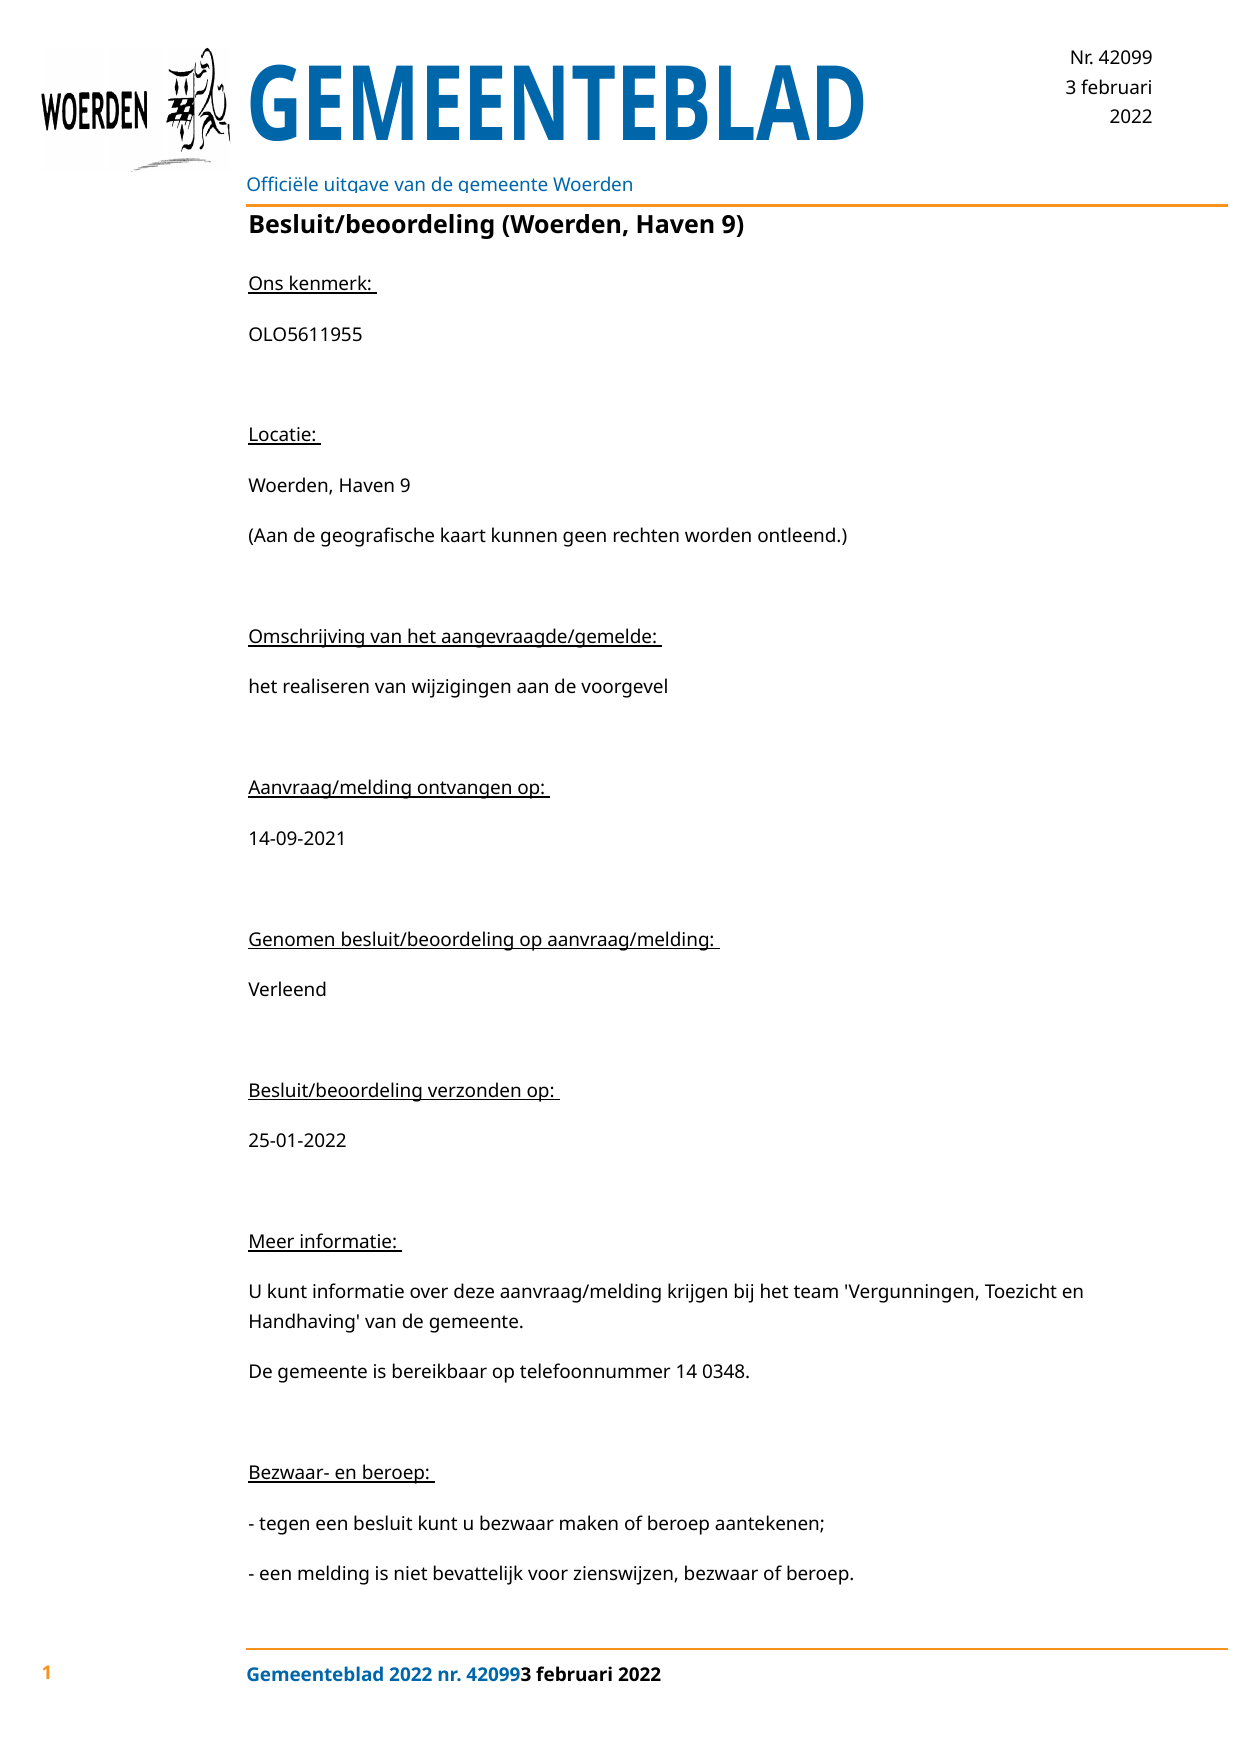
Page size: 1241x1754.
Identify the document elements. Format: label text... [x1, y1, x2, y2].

text Woerden, Haven 9 [248, 472, 1152, 498]
text Meer informatie: [248, 1228, 1152, 1254]
text Besluit/beoordeling verzonden op: [248, 1077, 1152, 1103]
text Omschrijving van het aangevraagde/gemelde: [248, 623, 1152, 649]
picture [41, 47, 231, 172]
text - een melding is niet bevattelijk voor zienswijzen, bezwaar of beroep. [248, 1560, 1152, 1586]
text Verleend [248, 976, 1152, 1002]
text Besluit/beoordeling (Woerden, Haven 9) [248, 207, 1152, 241]
text Bezwaar- en beroep: [248, 1459, 1152, 1485]
text Locatie: [248, 422, 1152, 447]
text Ons kenmerk: [248, 270, 1152, 296]
text Aanvraag/melding ontvangen op: [248, 774, 1152, 800]
text 14-09-2021 [248, 825, 1152, 851]
text De gemeente is bereikbaar op telefoonnummer 14 0348. [248, 1359, 1152, 1384]
text (Aan de geografische kaart kunnen geen rechten worden ontleend.) [248, 522, 1152, 548]
text Genomen besluit/beoordeling op aanvraag/melding: [248, 926, 1152, 951]
text 25-01-2022 [248, 1127, 1152, 1153]
text - tegen een besluit kunt u bezwaar maken of beroep aantekenen; [248, 1510, 1152, 1536]
text OLO5611955 [248, 321, 1152, 346]
text U kunt informatie over deze aanvraag/melding krijgen bij het team 'Vergunningen, Toezicht en Handhaving' van de gemeente. [248, 1279, 1152, 1334]
text het realiseren van wijzigingen aan de voorgevel [248, 674, 1152, 699]
